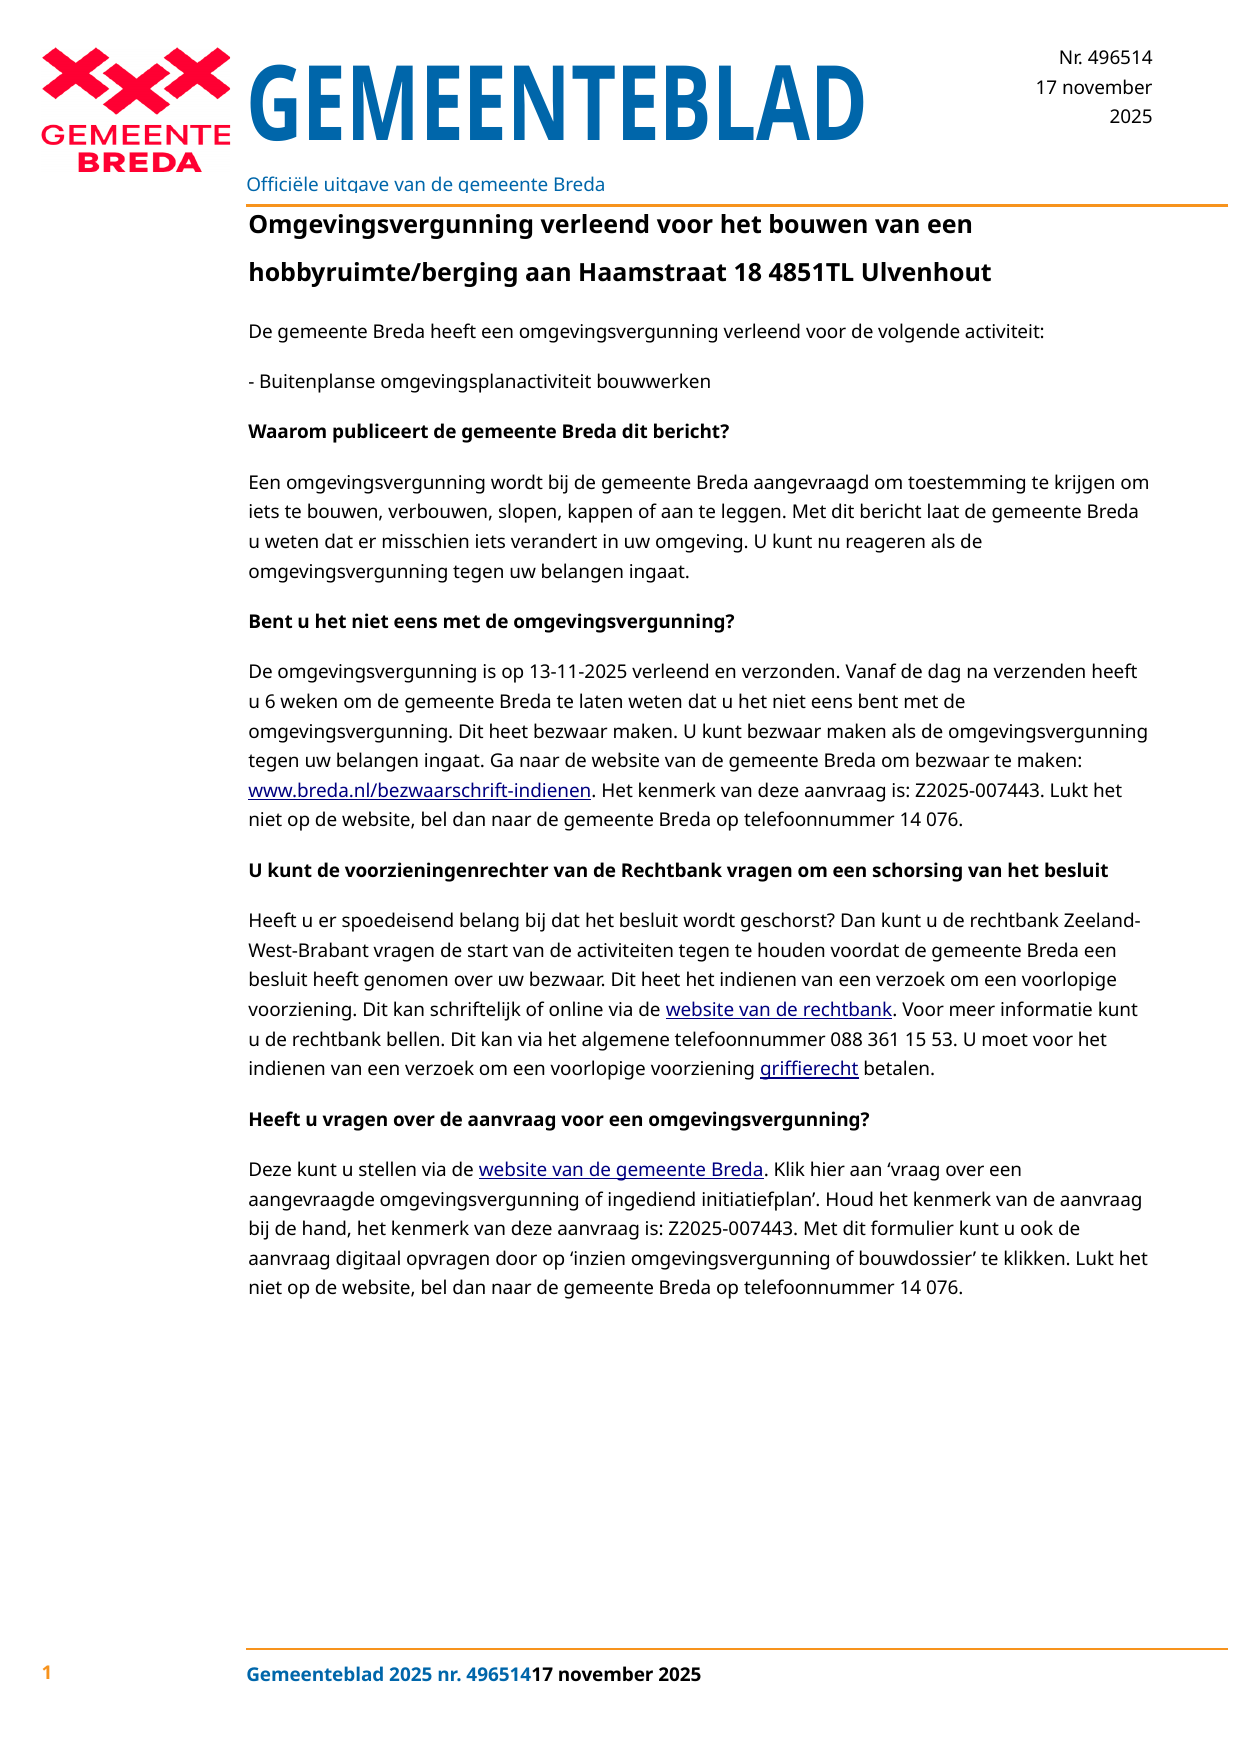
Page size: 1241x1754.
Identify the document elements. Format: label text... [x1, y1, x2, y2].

text De omgevingsvergunning is op 13-11-2025 verleend en verzonden. Vanaf de dag na verzenden heeft u 6 weken om de gemeente Breda te laten weten dat u het niet eens bent met de omgevingsvergunning. Dit heet bezwaar maken. U kunt bezwaar maken als de omgevingsvergunning tegen uw belangen ingaat. Ga naar de website van de gemeente Breda om bezwaar te maken: www.breda.nl/bezwaarschrift-indienen. Het kenmerk van deze aanvraag is: Z2025-007443. Lukt het niet op de website, bel dan naar de gemeente Breda op telefoonnummer 14 076. [248, 659, 1152, 832]
text Heeft u vragen over de aanvraag voor een omgevingsvergunning? [248, 1106, 1152, 1132]
text Heeft u er spoedeisend belang bij dat het besluit wordt geschorst? Dan kunt u de rechtbank Zeeland-West-Brabant vragen de start van de activiteiten tegen te houden voordat de gemeente Breda een besluit heeft genomen over uw bezwaar. Dit heet het indienen van een verzoek om een voorlopige voorziening. Dit kan schriftelijk of online via de website van de rechtbank. Voor meer informatie kunt u de rechtbank bellen. Dit kan via het algemene telefoonnummer 088 361 15 53. U moet voor het indienen van een verzoek om een voorlopige voorziening griffierecht betalen. [248, 907, 1152, 1081]
text Een omgevingsvergunning wordt bij de gemeente Breda aangevraagd om toestemming te krijgen om iets te bouwen, verbouwen, slopen, kappen of aan te leggen. Met dit bericht laat de gemeente Breda u weten dat er misschien iets verandert in uw omgeving. U kunt nu reageren als de omgevingsvergunning tegen uw belangen ingaat. [248, 469, 1152, 584]
text Bent u het niet eens met de omgevingsvergunning? [248, 608, 1152, 634]
text U kunt de voorzieningenrechter van de Rechtbank vragen om een schorsing van het besluit [248, 857, 1152, 883]
text - Buitenplanse omgevingsplanactiviteit bouwwerken [248, 368, 1152, 394]
picture [41, 47, 231, 172]
text Omgevingsvergunning verleend voor het bouwen van een hobbyruimte/berging aan Haamstraat 18 4851TL Ulvenhout [248, 207, 1152, 288]
text Deze kunt u stellen via de website van de gemeente Breda. Klik hier aan ‘vraag over een aangevraagde omgevingsvergunning of ingediend initiatiefplan’. Houd het kenmerk van de aanvraag bij de hand, het kenmerk van deze aanvraag is: Z2025-007443. Met dit formulier kunt u ook de aanvraag digitaal opvragen door op ‘inzien omgevingsvergunning of bouwdossier’ te klikken. Lukt het niet op de website, bel dan naar de gemeente Breda op telefoonnummer 14 076. [248, 1156, 1152, 1300]
text De gemeente Breda heeft een omgevingsvergunning verleend voor de volgende activiteit: [248, 318, 1152, 344]
text Waarom publiceert de gemeente Breda dit bericht? [248, 419, 1152, 444]
